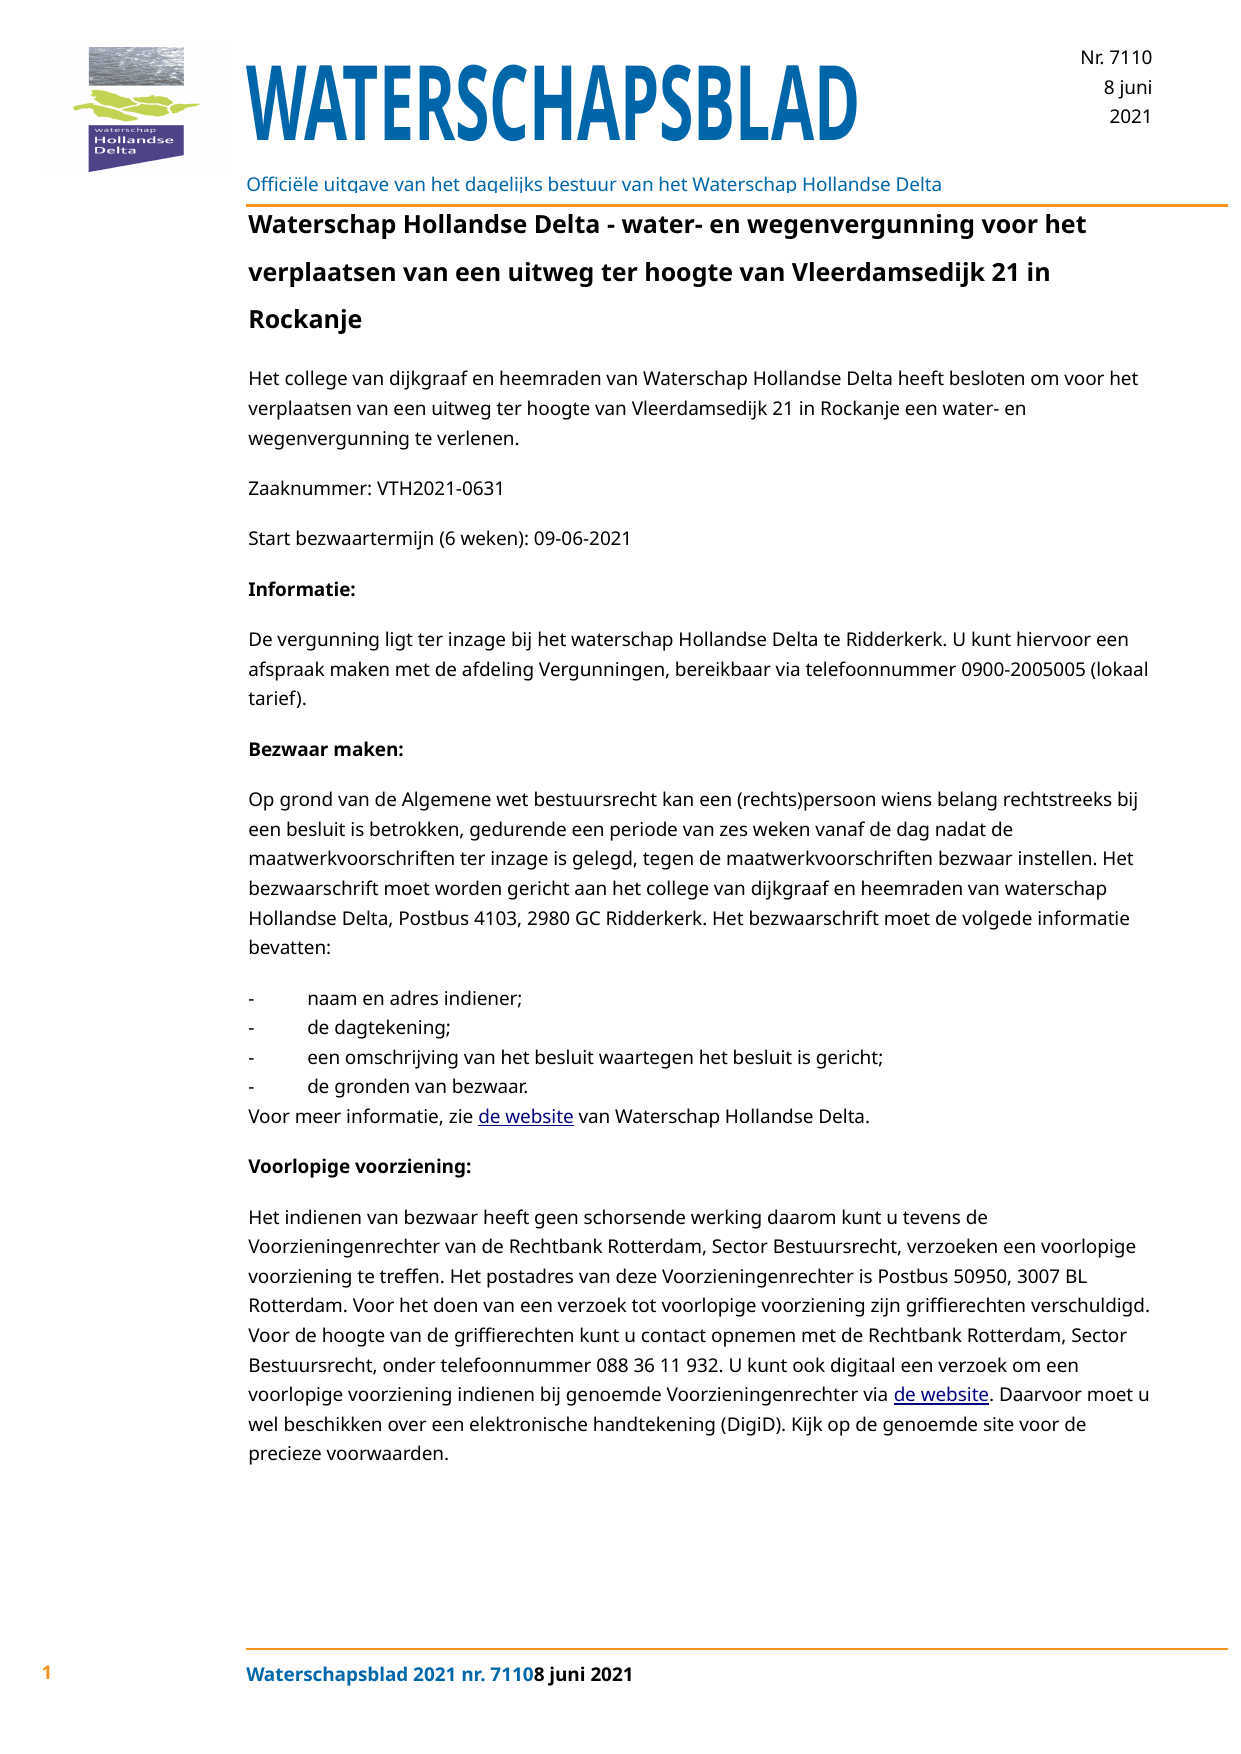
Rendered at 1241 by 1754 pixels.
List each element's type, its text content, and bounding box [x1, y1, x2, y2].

text Bezwaar maken: [248, 736, 1152, 762]
list de dagtekening; [248, 1014, 1152, 1040]
picture [41, 47, 231, 172]
list een omschrijving van het besluit waartegen het besluit is gericht; [248, 1044, 1152, 1069]
text De vergunning ligt ter inzage bij het waterschap Hollandse Delta te Ridderkerk. U kunt hiervoor een afspraak maken met de afdeling Vergunningen, bereikbaar via telefoonnummer 0900-2005005 (lokaal tarief). [248, 626, 1152, 711]
text Het college van dijkgraaf en heemraden van Waterschap Hollandse Delta heeft besloten om voor het verplaatsen van een uitweg ter hoogte van Vleerdamsedijk 21 in Rockanje een water- en wegenvergunning te verlenen. [248, 366, 1152, 450]
text Start bezwaartermijn (6 weken): 09-06-2021 [248, 526, 1152, 551]
text Waterschap Hollandse Delta - water- en wegenvergunning voor het verplaatsen van een uitweg ter hoogte van Vleerdamsedijk 21 in Rockanje [248, 207, 1152, 336]
list de gronden van bezwaar. [248, 1073, 1152, 1099]
text Op grond van de Algemene wet bestuursrecht kan een (rechts)persoon wiens belang rechtstreeks bij een besluit is betrokken, gedurende een periode van zes weken vanaf de dag nadat de maatwerkvoorschriften ter inzage is gelegd, tegen de maatwerkvoorschriften bezwaar instellen. Het bezwaarschrift moet worden gericht aan het college van dijkgraaf en heemraden van waterschap Hollandse Delta, Postbus 4103, 2980 GC Ridderkerk. Het bezwaarschrift moet de volgede informatie bevatten: [248, 786, 1152, 960]
text Voorlopige voorziening: [248, 1153, 1152, 1179]
list naam en adres indiener; [248, 985, 1152, 1010]
text Het indienen van bezwaar heeft geen schorsende werking daarom kunt u tevens de Voorzieningenrechter van de Rechtbank Rotterdam, Sector Bestuursrecht, verzoeken een voorlopige voorziening te treffen. Het postadres van deze Voorzieningenrechter is Postbus 50950, 3007 BL Rotterdam. Voor het doen van een verzoek tot voorlopige voorziening zijn griffierechten verschuldigd. Voor de hoogte van de griffierechten kunt u contact opnemen met de Rechtbank Rotterdam, Sector Bestuursrecht, onder telefoonnummer 088 36 11 932. U kunt ook digitaal een verzoek om een voorlopige voorziening indienen bij genoemde Voorzieningenrechter via de website. Daarvoor moet u wel beschikken over een elektronische handtekening (DigiD). Kijk op de genoemde site voor de precieze voorwaarden. [248, 1204, 1152, 1466]
text Zaaknummer: VTH2021-0631 [248, 475, 1152, 501]
text Voor meer informatie, zie de website van Waterschap Hollandse Delta. [248, 1103, 1152, 1129]
text Informatie: [248, 576, 1152, 602]
